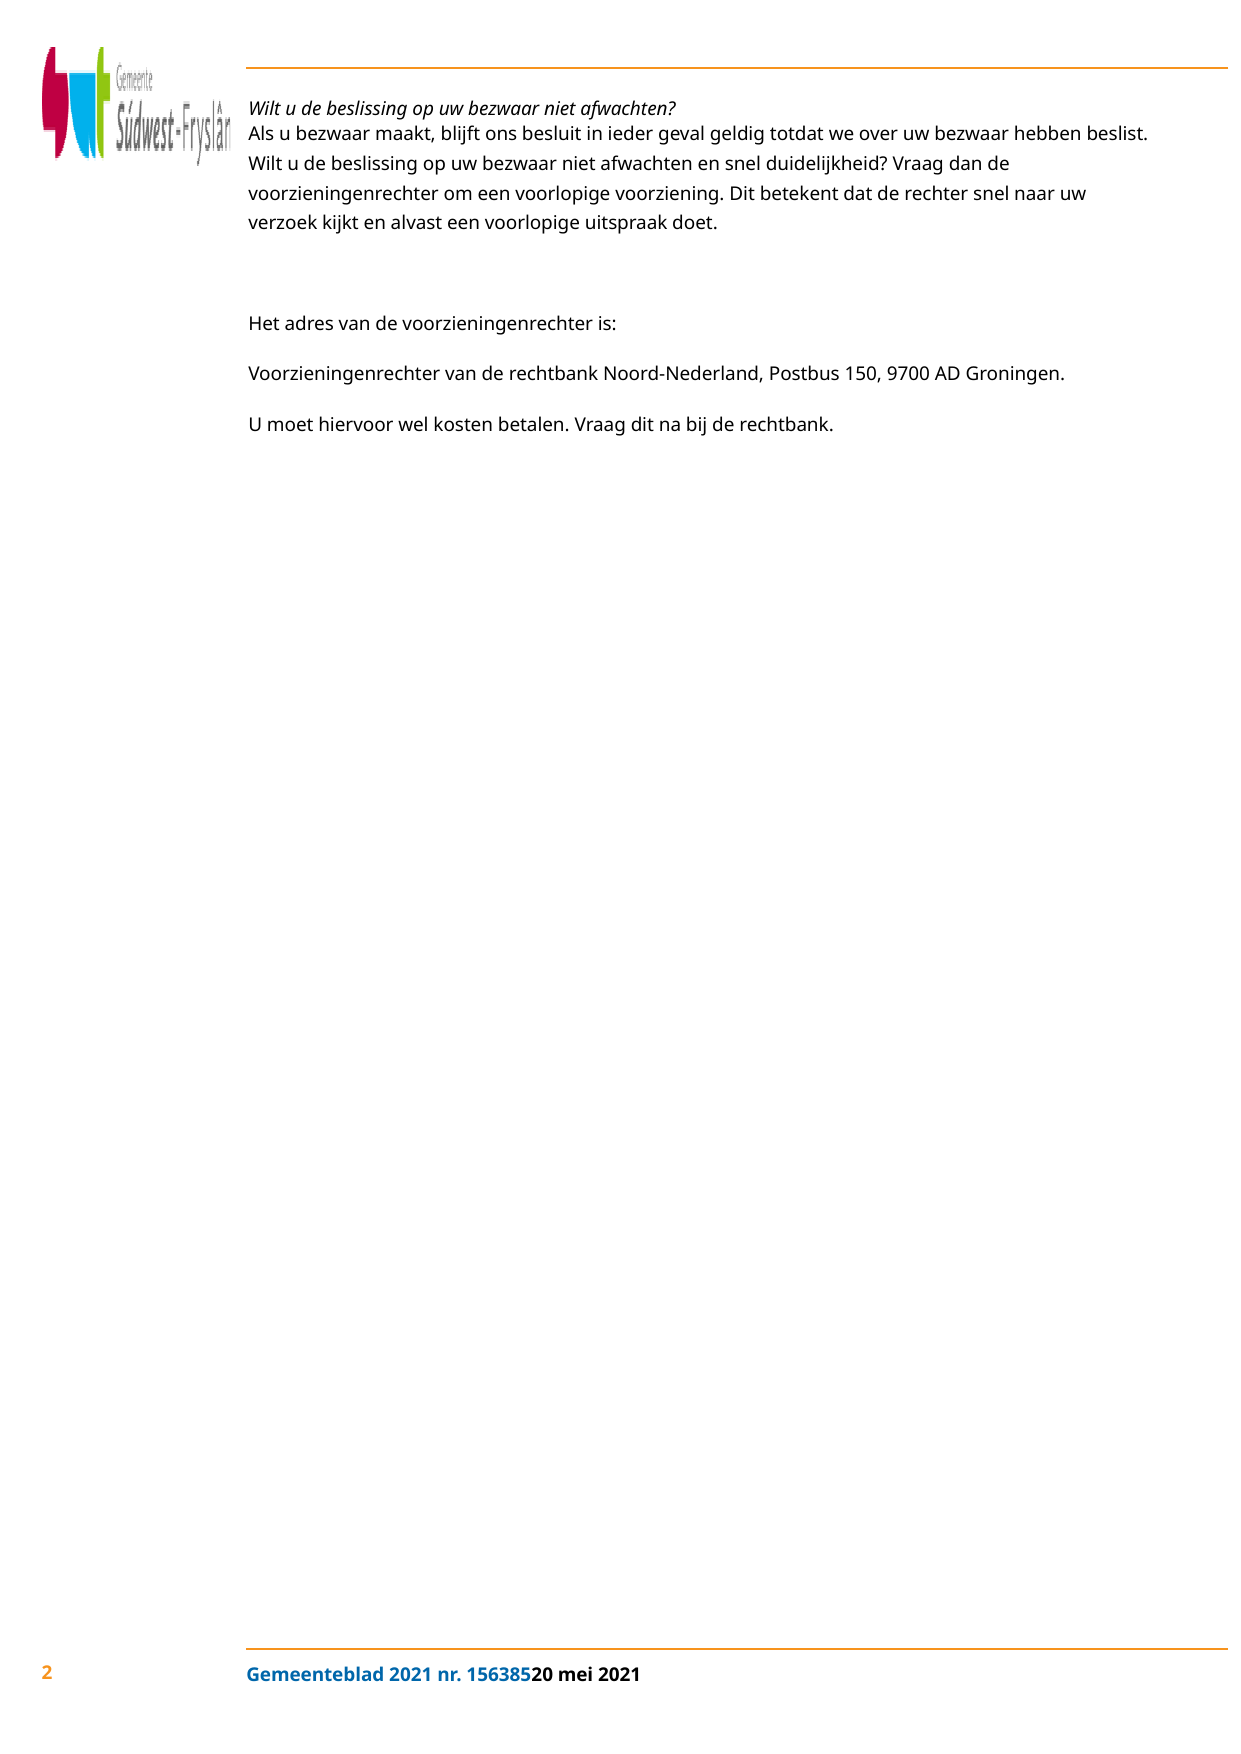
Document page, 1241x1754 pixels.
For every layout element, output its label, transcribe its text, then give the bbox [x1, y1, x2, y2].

text Wilt u de beslissing op uw bezwaar niet afwachten? [248, 95, 1152, 121]
text U moet hiervoor wel kosten betalen. Vraag dit na bij de rechtbank. [248, 411, 1152, 437]
text Als u bezwaar maakt, blijft ons besluit in ieder geval geldig totdat we over uw bezwaar hebben beslist. Wilt u de beslissing op uw bezwaar niet afwachten en snel duidelijkheid? Vraag dan de voorzieningenrechter om een voorlopige voorziening. Dit betekent dat de rechter snel naar uw verzoek kijkt en alvast een voorlopige uitspraak doet. [248, 121, 1152, 235]
picture [41, 47, 231, 172]
text Het adres van de voorzieningenrechter is: [248, 310, 1152, 336]
text Voorzieningenrechter van de rechtbank Noord-Nederland, Postbus 150, 9700 AD Groningen. [248, 361, 1152, 386]
